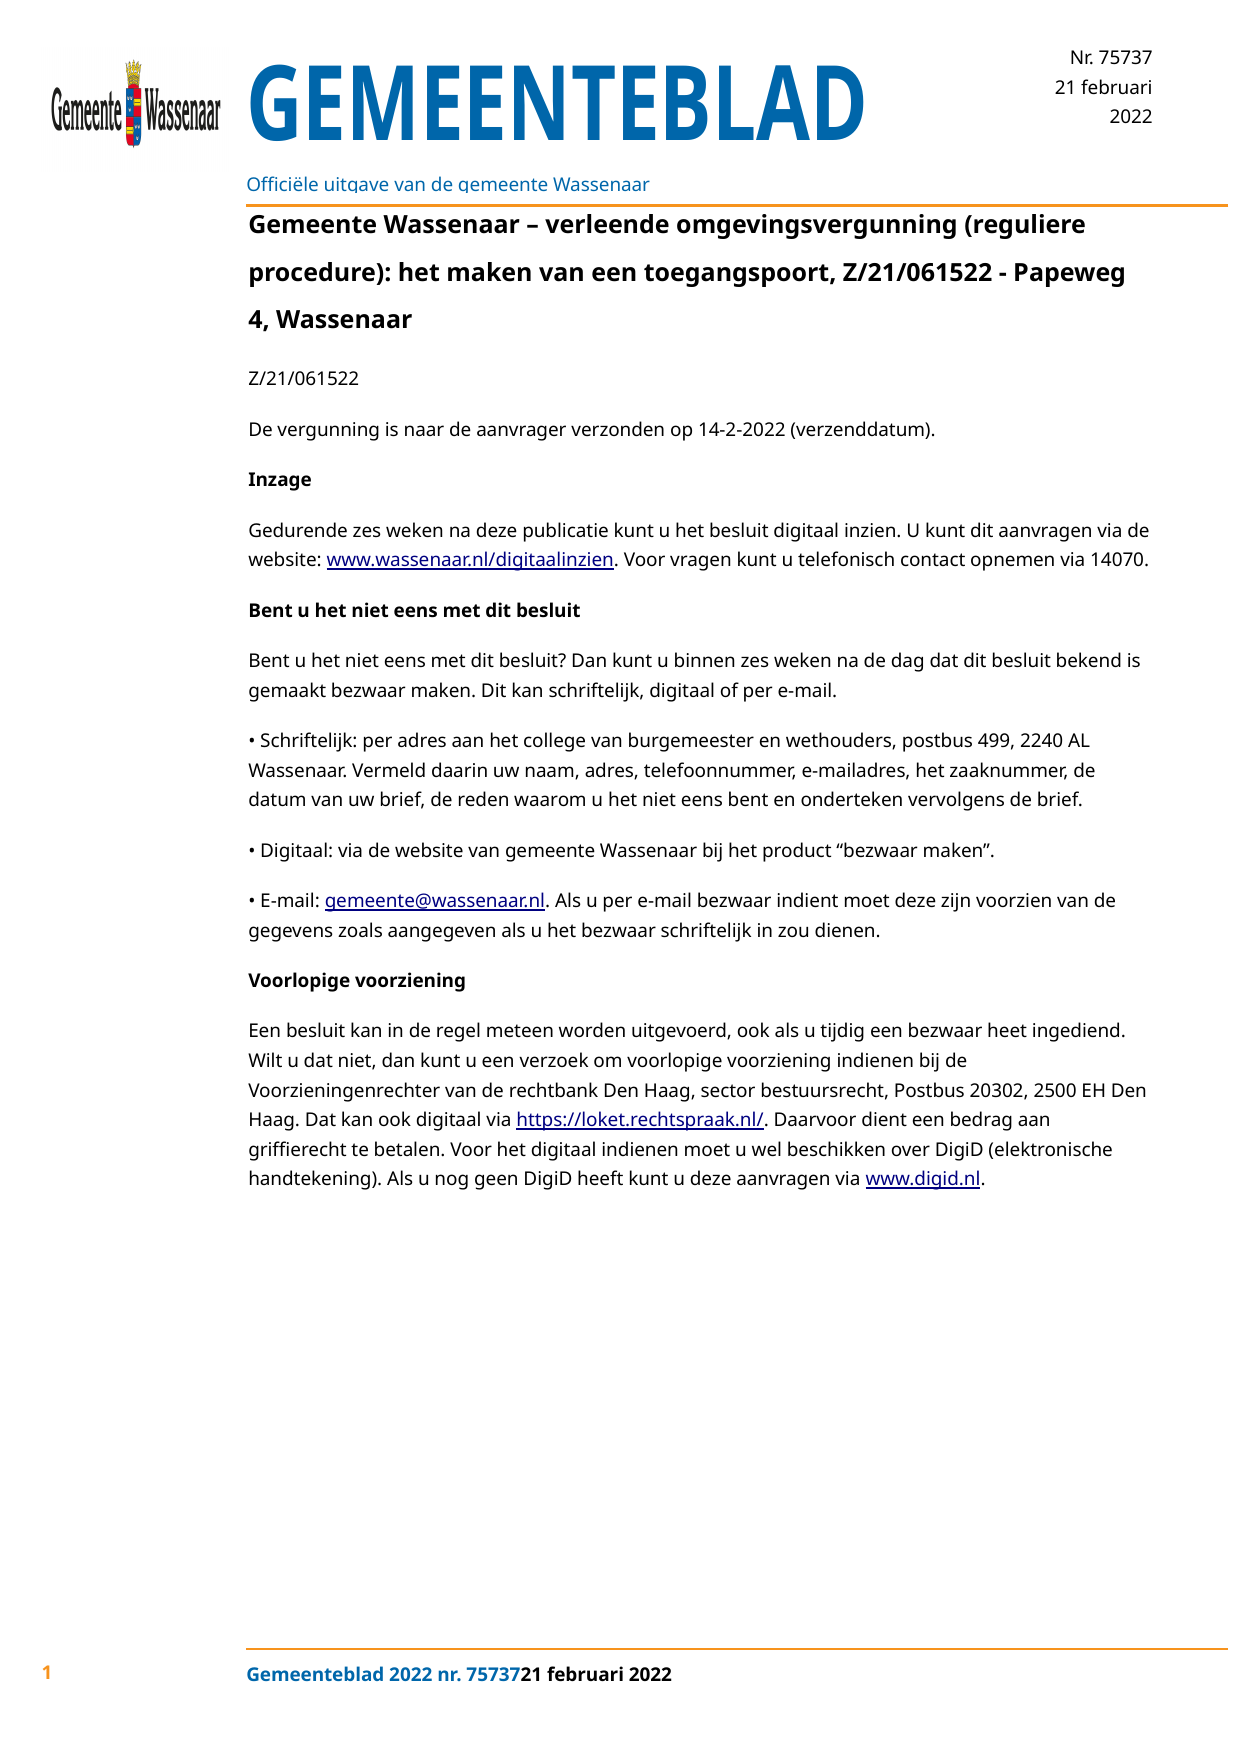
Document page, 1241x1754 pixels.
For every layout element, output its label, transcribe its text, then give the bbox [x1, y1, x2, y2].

text Inzage [248, 466, 1152, 492]
text • Digitaal: via de website van gemeente Wassenaar bij het product “bezwaar maken”. [248, 837, 1152, 862]
text Voorlopige voorziening [248, 967, 1152, 993]
text Z/21/061522 [248, 366, 1152, 391]
text Een besluit kan in de regel meteen worden uitgevoerd, ook als u tijdig een bezwaar heet ingediend. Wilt u dat niet, dan kunt u een verzoek om voorlopige voorziening indienen bij de Voorzieningenrechter van de rechtbank Den Haag, sector bestuursrecht, Postbus 20302, 2500 EH Den Haag. Dat kan ook digitaal via https://loket.rechtspraak.nl/. Daarvoor dient een bedrag aan griffierecht te betalen. Voor het digitaal indienen moet u wel beschikken over DigiD (elektronische handtekening). Als u nog geen DigiD heeft kunt u deze aanvragen via www.digid.nl. [248, 1018, 1152, 1191]
picture [41, 47, 231, 172]
text Gedurende zes weken na deze publicatie kunt u het besluit digitaal inzien. U kunt dit aanvragen via de website: www.wassenaar.nl/digitaalinzien. Voor vragen kunt u telefonisch contact opnemen via 14070. [248, 517, 1152, 572]
text Gemeente Wassenaar – verleende omgevingsvergunning (reguliere procedure): het maken van een toegangspoort, Z/21/061522 - Papeweg 4, Wassenaar [248, 207, 1152, 336]
text Bent u het niet eens met dit besluit? Dan kunt u binnen zes weken na de dag dat dit besluit bekend is gemaakt bezwaar maken. Dit kan schriftelijk, digitaal of per e-mail. [248, 647, 1152, 702]
text Bent u het niet eens met dit besluit [248, 597, 1152, 622]
text De vergunning is naar de aanvrager verzonden op 14-2-2022 (verzenddatum). [248, 416, 1152, 442]
text • E-mail: gemeente@wassenaar.nl. Als u per e-mail bezwaar indient moet deze zijn voorzien van de gegevens zoals aangegeven als u het bezwaar schriftelijk in zou dienen. [248, 887, 1152, 942]
text • Schriftelijk: per adres aan het college van burgemeester en wethouders, postbus 499, 2240 AL Wassenaar. Vermeld daarin uw naam, adres, telefoonnummer, e-mailadres, het zaaknummer, de datum van uw brief, de reden waarom u het niet eens bent en onderteken vervolgens de brief. [248, 727, 1152, 812]
